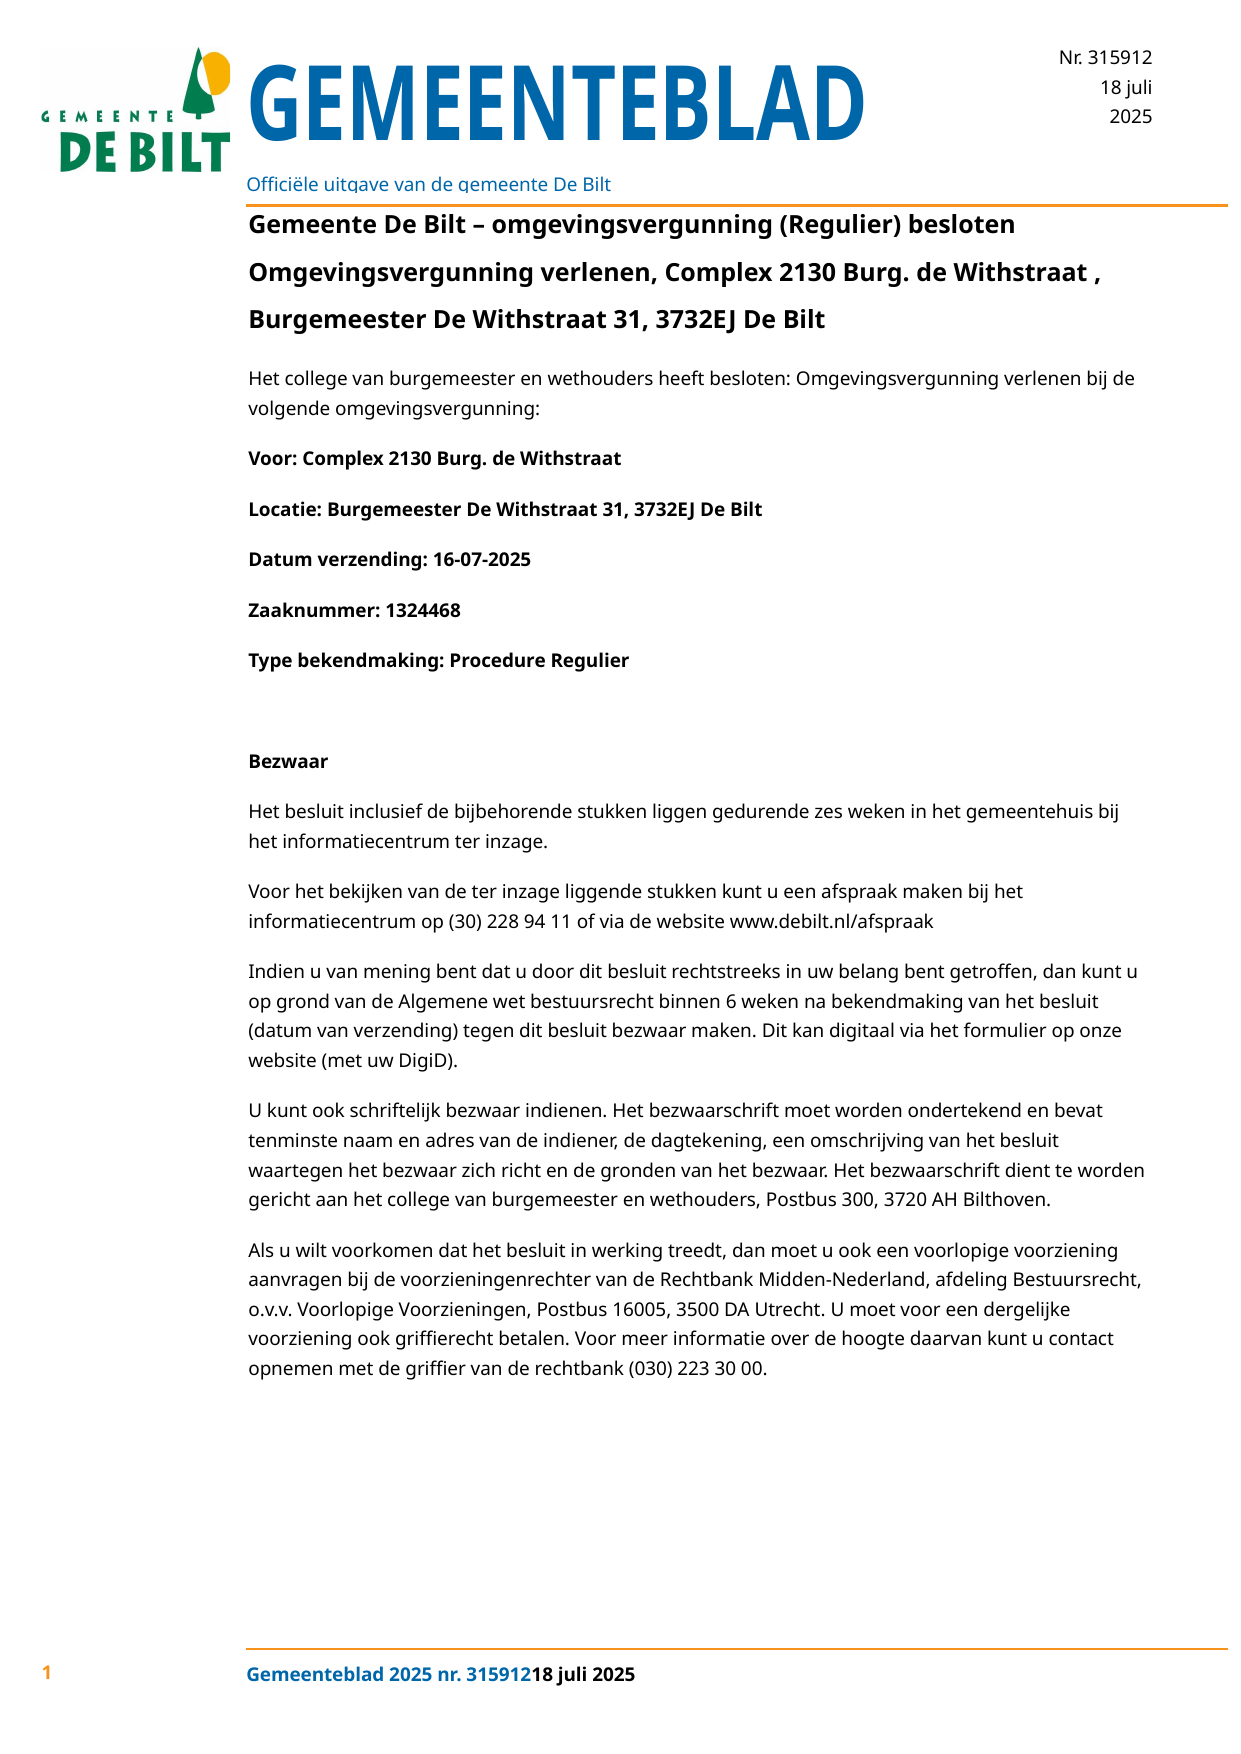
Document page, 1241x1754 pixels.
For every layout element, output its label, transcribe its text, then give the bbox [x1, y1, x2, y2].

text Indien u van mening bent dat u door dit besluit rechtstreeks in uw belang bent getroffen, dan kunt u op grond van de Algemene wet bestuursrecht binnen 6 weken na bekendmaking van het besluit (datum van verzending) tegen dit besluit bezwaar maken. Dit kan digitaal via het formulier op onze website (met uw DigiD). [248, 958, 1152, 1073]
text Datum verzending: 16-07-2025 [248, 546, 1152, 572]
text Bezwaar [248, 748, 1152, 774]
text Als u wilt voorkomen dat het besluit in werking treedt, dan moet u ook een voorlopige voorziening aanvragen bij de voorzieningenrechter van de Rechtbank Midden-Nederland, afdeling Bestuursrecht, o.v.v. Voorlopige Voorzieningen, Postbus 16005, 3500 DA Utrecht. U moet voor een dergelijke voorziening ook griffierecht betalen. Voor meer informatie over de hoogte daarvan kunt u contact opnemen met de griffier van de rechtbank (030) 223 30 00. [248, 1237, 1152, 1381]
text Het besluit inclusief de bijbehorende stukken liggen gedurende zes weken in het gemeentehuis bij het informatiecentrum ter inzage. [248, 798, 1152, 854]
text Zaaknummer: 1324468 [248, 597, 1152, 622]
text Locatie: Burgemeester De Withstraat 31, 3732EJ De Bilt [248, 496, 1152, 522]
text Gemeente De Bilt – omgevingsvergunning (Regulier) besloten Omgevingsvergunning verlenen, Complex 2130 Burg. de Withstraat , Burgemeester De Withstraat 31, 3732EJ De Bilt [248, 207, 1152, 336]
text U kunt ook schriftelijk bezwaar indienen. Het bezwaarschrift moet worden ondertekend en bevat tenminste naam en adres van de indiener, de dagtekening, een omschrijving van het besluit waartegen het bezwaar zich richt en de gronden van het bezwaar. Het bezwaarschrift dient te worden gericht aan het college van burgemeester en wethouders, Postbus 300, 3720 AH Bilthoven. [248, 1098, 1152, 1212]
text Type bekendmaking: Procedure Regulier [248, 647, 1152, 673]
text Het college van burgemeester en wethouders heeft besloten: Omgevingsvergunning verlenen bij de volgende omgevingsvergunning: [248, 366, 1152, 421]
text Voor: Complex 2130 Burg. de Withstraat [248, 446, 1152, 471]
picture [41, 47, 231, 172]
text Voor het bekijken van de ter inzage liggende stukken kunt u een afspraak maken bij het informatiecentrum op (30) 228 94 11 of via de website www.debilt.nl/afspraak [248, 878, 1152, 934]
